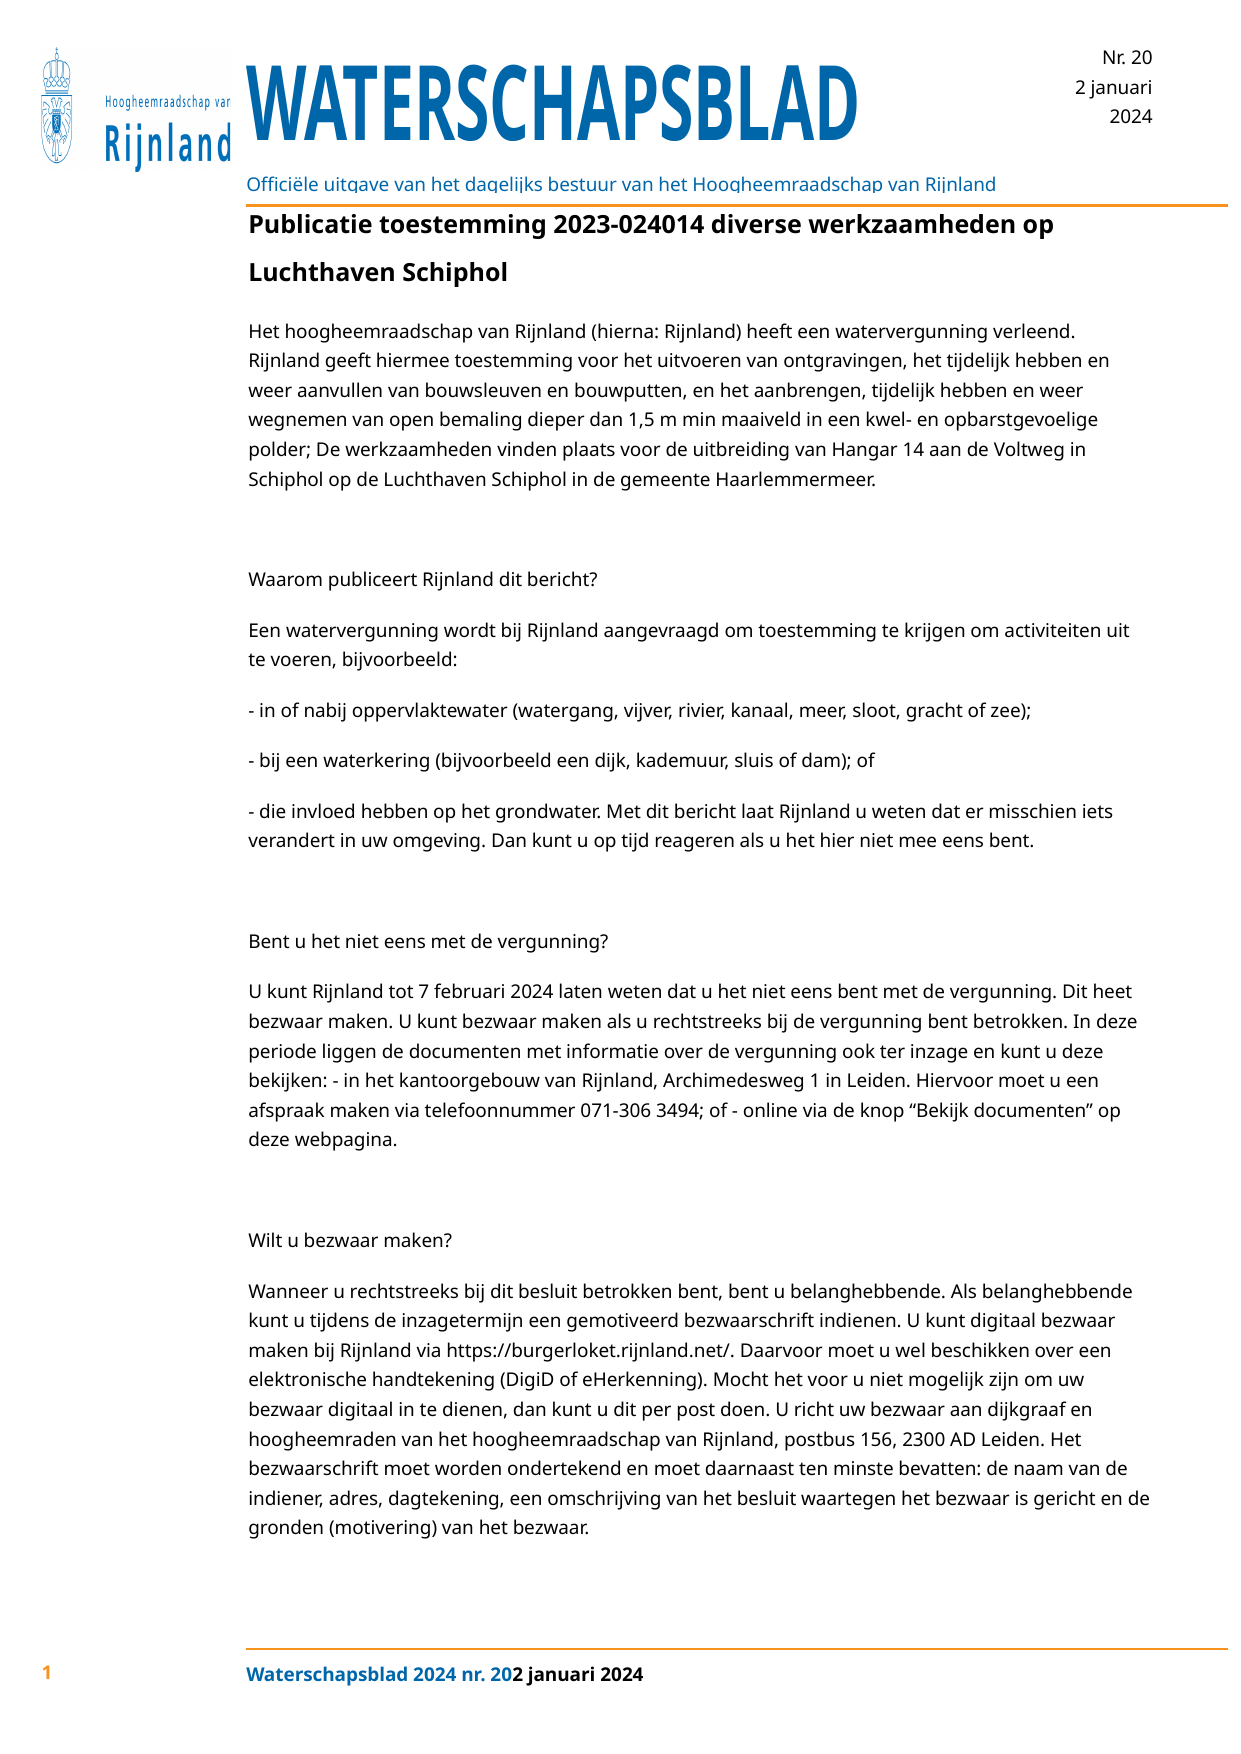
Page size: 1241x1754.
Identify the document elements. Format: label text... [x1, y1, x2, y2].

text Publicatie toestemming 2023-024014 diverse werkzaamheden op Luchthaven Schiphol [248, 207, 1152, 288]
text Het hoogheemraadschap van Rijnland (hierna: Rijnland) heeft een watervergunning verleend. Rijnland geeft hiermee toestemming voor het uitvoeren van ontgravingen, het tijdelijk hebben en weer aanvullen van bouwsleuven en bouwputten, en het aanbrengen, tijdelijk hebben en weer wegnemen van open bemaling dieper dan 1,5 m min maaiveld in een kwel- en opbarstgevoelige polder; De werkzaamheden vinden plaats voor de uitbreiding van Hangar 14 aan de Voltweg in Schiphol op de Luchthaven Schiphol in de gemeente Haarlemmermeer. [248, 318, 1152, 492]
text Een watervergunning wordt bij Rijnland aangevraagd om toestemming te krijgen om activiteiten uit te voeren, bijvoorbeeld: [248, 617, 1152, 672]
text Wanneer u rechtstreeks bij dit besluit betrokken bent, bent u belanghebbende. Als belanghebbende kunt u tijdens de inzagetermijn een gemotiveerd bezwaarschrift indienen. U kunt digitaal bezwaar maken bij Rijnland via https://burgerloket.rijnland.net/. Daarvoor moet u wel beschikken over een elektronische handtekening (DigiD of eHerkenning). Mocht het voor u niet mogelijk zijn om uw bezwaar digitaal in te dienen, dan kunt u dit per post doen. U richt uw bezwaar aan dijkgraaf en hoogheemraden van het hoogheemraadschap van Rijnland, postbus 156, 2300 AD Leiden. Het bezwaarschrift moet worden ondertekend en moet daarnaast ten minste bevatten: de naam van de indiener, adres, dagtekening, een omschrijving van het besluit waartegen het bezwaar is gericht en de gronden (motivering) van het bezwaar. [248, 1278, 1152, 1540]
text - die invloed hebben op het grondwater. Met dit bericht laat Rijnland u weten dat er misschien iets verandert in uw omgeving. Dan kunt u op tijd reageren als u het hier niet mee eens bent. [248, 798, 1152, 853]
text Wilt u bezwaar maken? [248, 1227, 1152, 1253]
picture [41, 47, 231, 172]
text - bij een waterkering (bijvoorbeeld een dijk, kademuur, sluis of dam); of [248, 747, 1152, 773]
text U kunt Rijnland tot 7 februari 2024 laten weten dat u het niet eens bent met de vergunning. Dit heet bezwaar maken. U kunt bezwaar maken als u rechtstreeks bij de vergunning bent betrokken. In deze periode liggen de documenten met informatie over de vergunning ook ter inzage en kunt u deze bekijken: - in het kantoorgebouw van Rijnland, Archimedesweg 1 in Leiden. Hiervoor moet u een afspraak maken via telefoonnummer 071-306 3494; of - online via de knop “Bekijk documenten” op deze webpagina. [248, 979, 1152, 1152]
text Bent u het niet eens met de vergunning? [248, 928, 1152, 954]
text - in of nabij oppervlaktewater (watergang, vijver, rivier, kanaal, meer, sloot, gracht of zee); [248, 697, 1152, 723]
text Waarom publiceert Rijnland dit bericht? [248, 567, 1152, 592]
